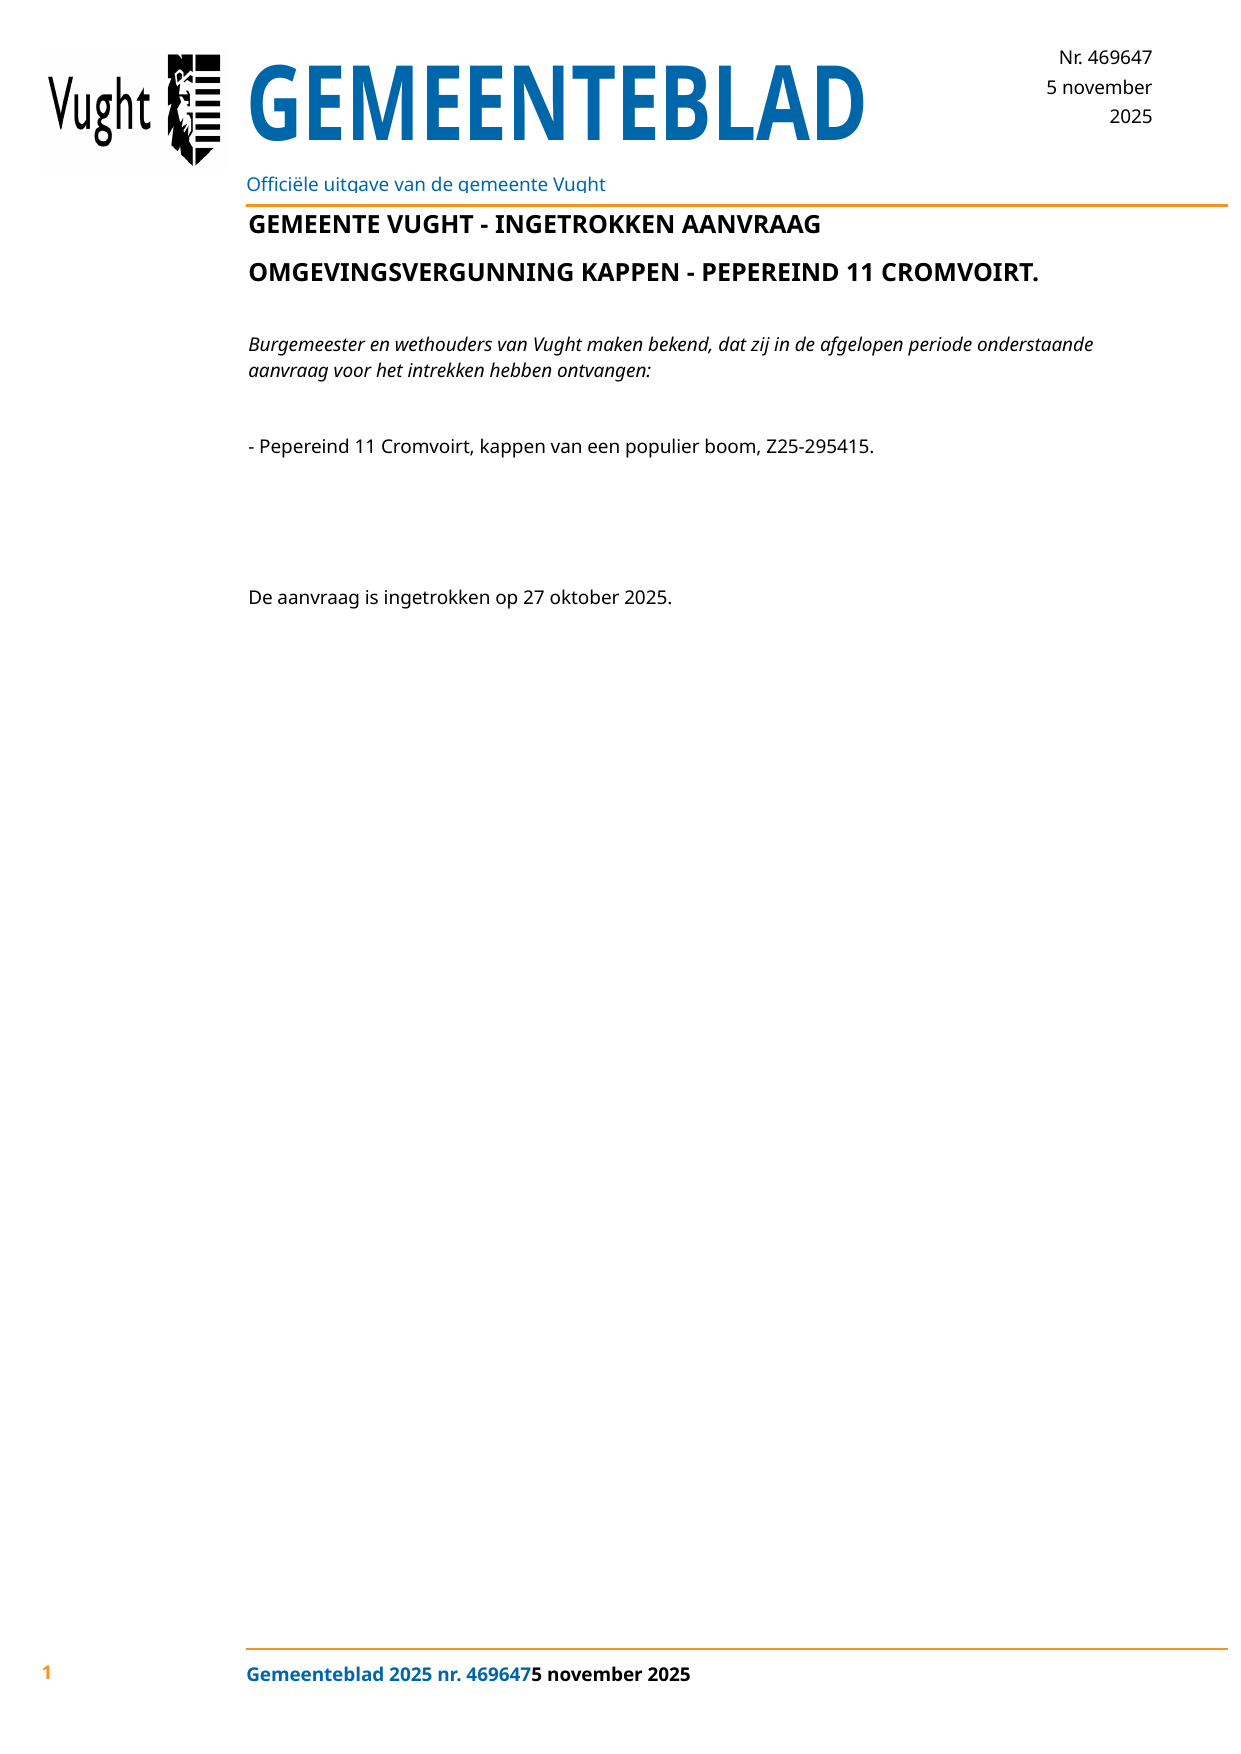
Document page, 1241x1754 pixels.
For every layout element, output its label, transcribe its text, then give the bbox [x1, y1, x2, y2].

text GEMEENTE VUGHT - INGETROKKEN AANVRAAG OMGEVINGSVERGUNNING KAPPEN - PEPEREIND 11 CROMVOIRT. [248, 207, 1152, 288]
picture [41, 47, 231, 172]
text Burgemeester en wethouders van Vught maken bekend, dat zij in de afgelopen periode onderstaande aanvraag voor het intrekken hebben ontvangen: [248, 331, 1152, 383]
text - Pepereind 11 Cromvoirt, kappen van een populier boom, Z25-295415. [248, 433, 1152, 459]
text De aanvraag is ingetrokken op 27 oktober 2025. [248, 584, 1152, 610]
